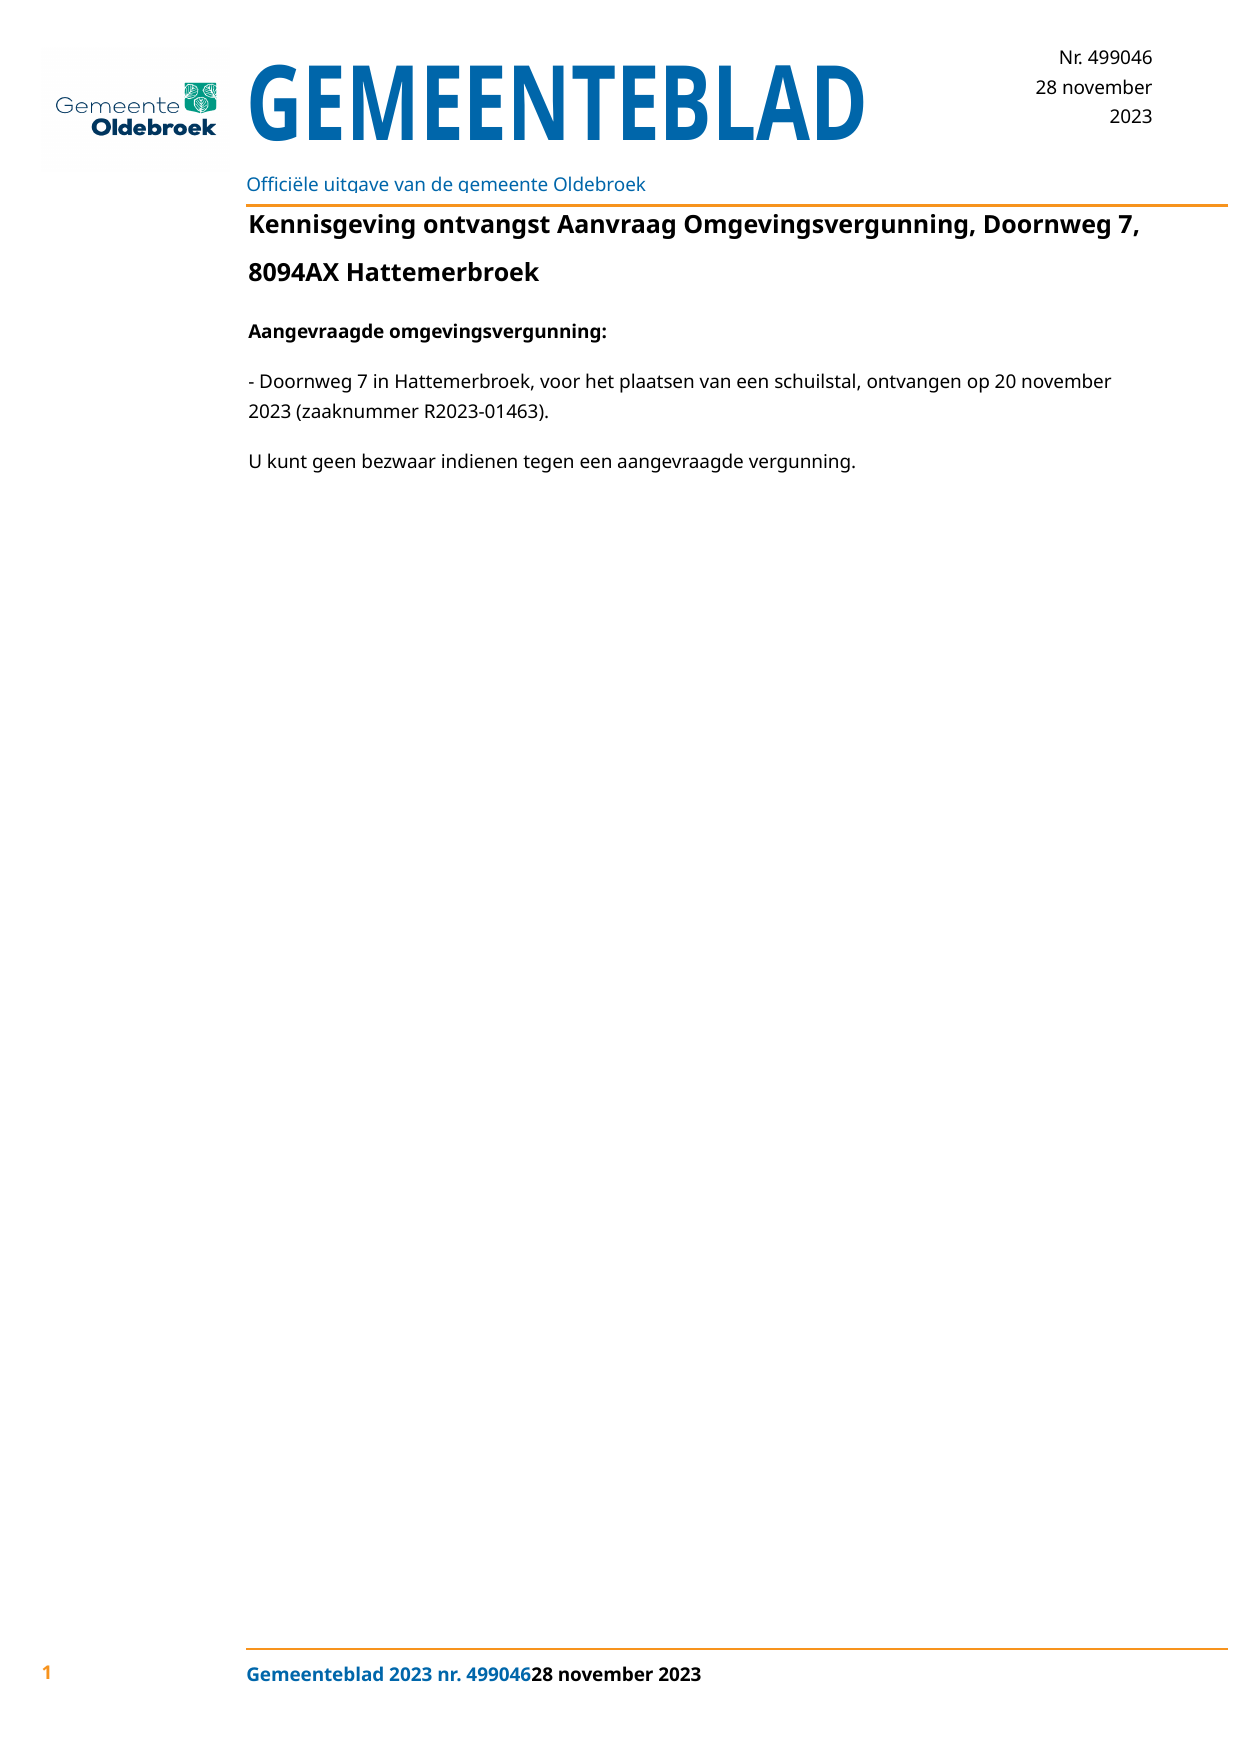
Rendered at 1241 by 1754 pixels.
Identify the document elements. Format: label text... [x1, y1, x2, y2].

text U kunt geen bezwaar indienen tegen een aangevraagde vergunning. [248, 448, 1152, 474]
text - Doornweg 7 in Hattemerbroek, voor het plaatsen van een schuilstal, ontvangen op 20 november 2023 (zaaknummer R2023-01463). [248, 368, 1152, 424]
text Kennisgeving ontvangst Aanvraag Omgevingsvergunning, Doornweg 7, 8094AX Hattemerbroek [248, 207, 1152, 288]
picture [41, 47, 231, 172]
text Aangevraagde omgevingsvergunning: [248, 318, 1152, 344]
